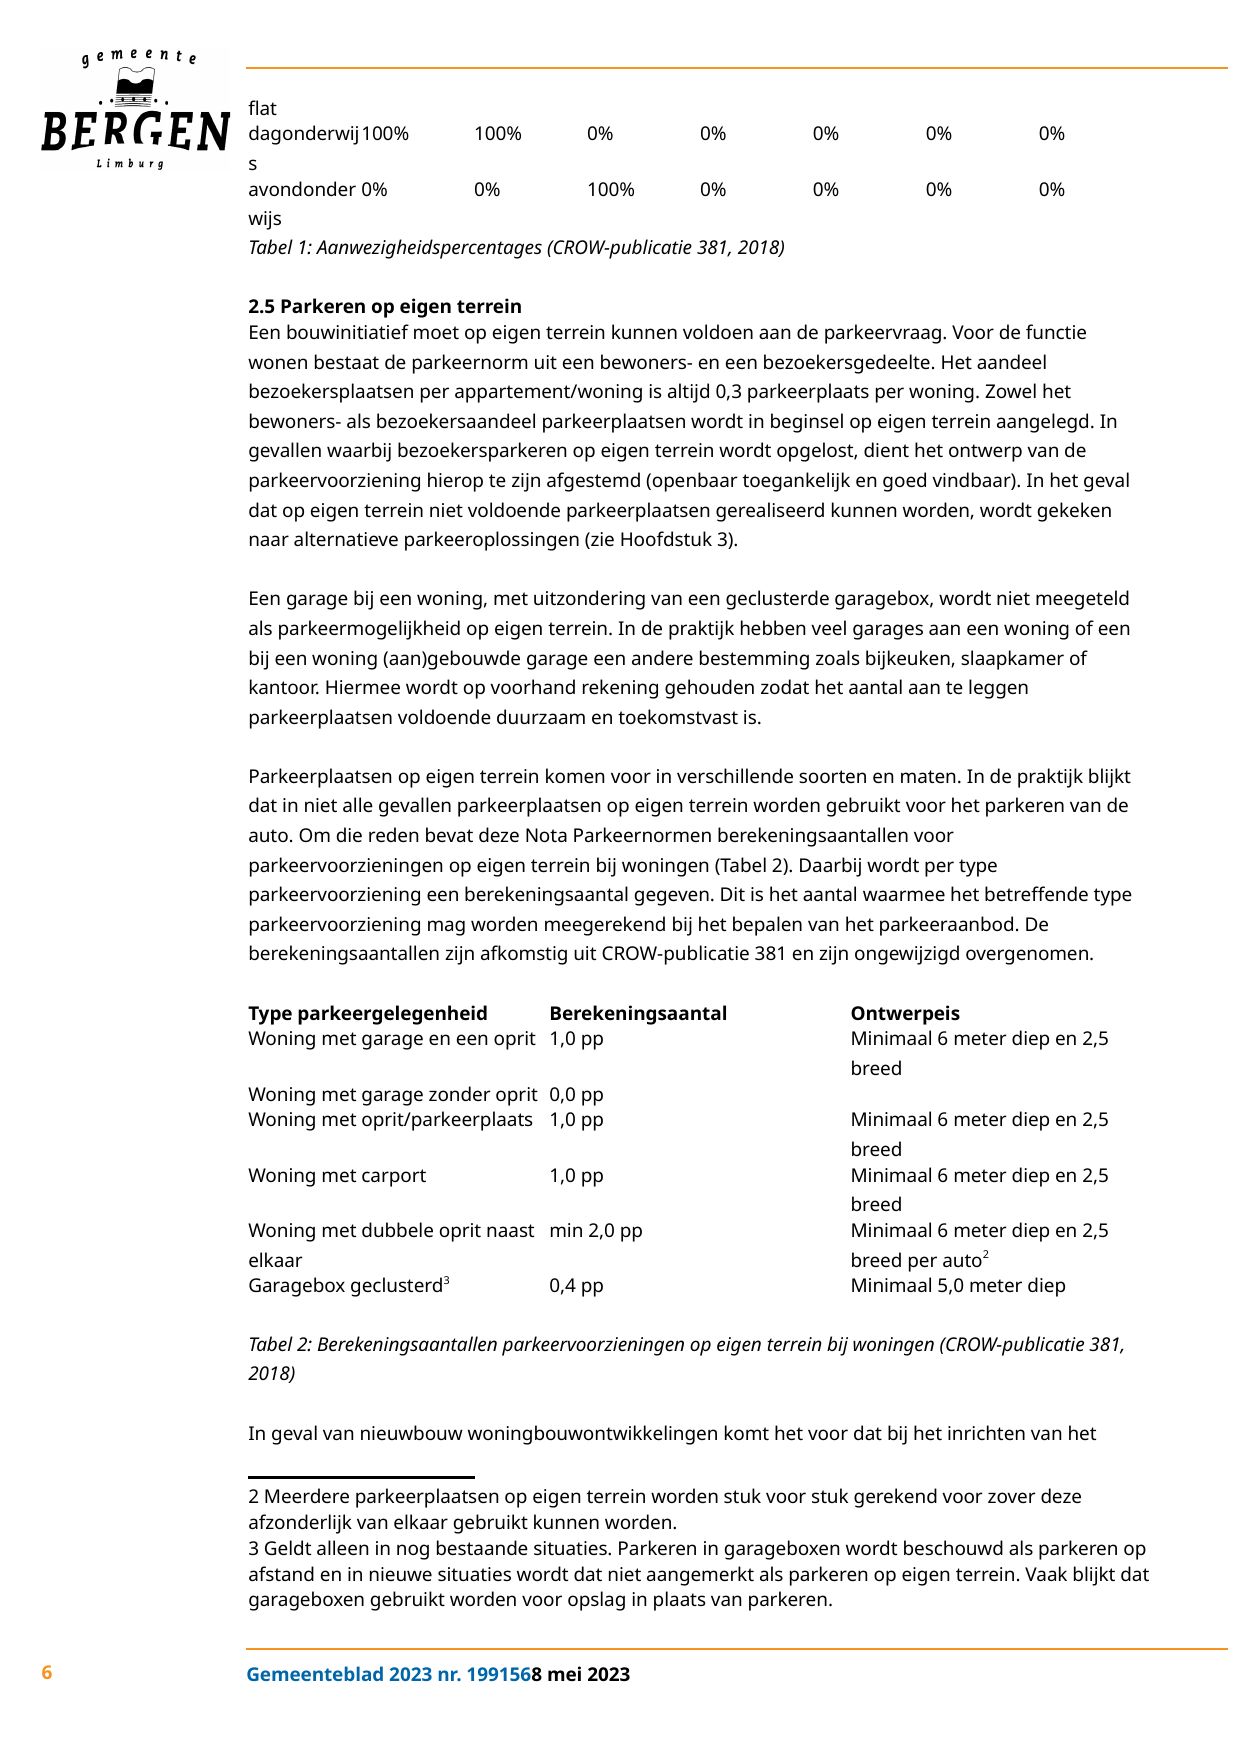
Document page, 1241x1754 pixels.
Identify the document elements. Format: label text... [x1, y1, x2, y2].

table_cell 0,4 pp [549, 1273, 850, 1298]
text Een bouwinitiatief moet op eigen terrein kunnen voldoen aan de parkeervraag. Voor de functie wonen bestaat de parkeernorm uit een bewoners- en een bezoekersgedeelte. Het aandeel bezoekersplaatsen per appartement/woning is altijd 0,3 parkeerplaats per woning. Zowel het bewoners- als bezoekersaandeel parkeerplaatsen wordt in beginsel op eigen terrein aangelegd. In gevallen waarbij bezoekersparkeren op eigen terrein wordt opgelost, dient het ontwerp van de parkeervoorziening hierop te zijn afgestemd (openbaar toegankelijk en goed vindbaar). In het geval dat op eigen terrein niet voldoende parkeerplaatsen gerealiseerd kunnen worden, wordt gekeken naar alternatieve parkeeroplossingen (zie Hoofdstuk 3). [248, 319, 1152, 552]
table_cell [587, 95, 700, 121]
table_cell Minimaal 6 meter diep en 2,5 breed [850, 1162, 1152, 1217]
table_cell 0% [926, 176, 1038, 231]
table_cell 0% [587, 121, 700, 176]
table_cell 100% [361, 121, 474, 176]
table_cell [850, 1081, 1152, 1107]
table_cell avondonderwijs [248, 176, 361, 231]
table_cell 0% [700, 121, 813, 176]
table_cell Woning met dubbele oprit naast elkaar [248, 1217, 549, 1272]
table_cell 0% [1039, 121, 1152, 176]
table_cell [813, 95, 926, 121]
table_cell 0% [700, 176, 813, 231]
text Een garage bij een woning, met uitzondering van een geclusterde garagebox, wordt niet meegeteld als parkeermogelijkheid op eigen terrein. In de praktijk hebben veel garages aan een woning of een bij een woning (aan)gebouwde garage een andere bestemming zoals bijkeuken, slaapkamer of kantoor. Hiermee wordt op voorhand rekening gehouden zodat het aantal aan te leggen parkeerplaatsen voldoende duurzaam en toekomstvast is. [248, 586, 1152, 729]
table_cell [700, 95, 813, 121]
table_cell 0% [361, 176, 474, 231]
text Parkeerplaatsen op eigen terrein komen voor in verschillende soorten en maten. In de praktijk blijkt dat in niet alle gevallen parkeerplaatsen op eigen terrein worden gebruikt voor het parkeren van de auto. Om die reden bevat deze Nota Parkeernormen berekeningsaantallen voor parkeervoorzieningen op eigen terrein bij woningen (Tabel 2). Daarbij wordt per type parkeervoorziening een berekeningsaantal gegeven. Dit is het aantal waarmee het betreffende type parkeervoorziening mag worden meegerekend bij het bepalen van het parkeeraanbod. De berekeningsaantallen zijn afkomstig uit CROW-publicatie 381 en zijn ongewijzigd overgenomen. [248, 763, 1152, 966]
table_header Type parkeergelegenheid [248, 1000, 549, 1026]
table_cell Minimaal 6 meter diep en 2,5 breed [850, 1026, 1152, 1081]
text Tabel 1: Aanwezigheidspercentages (CROW-publicatie 381, 2018) [248, 234, 1152, 260]
table_cell Minimaal 5,0 meter diep [850, 1273, 1152, 1298]
table_cell [926, 95, 1038, 121]
text Tabel 2: Berekeningsaantallen parkeervoorzieningen op eigen terrein bij woningen (CROW-publicatie 381, 2018) [248, 1331, 1152, 1386]
table_cell Minimaal 6 meter diep en 2,5 breed [850, 1107, 1152, 1162]
table_cell [361, 95, 474, 121]
table_cell 0% [813, 176, 926, 231]
table_cell 100% [587, 176, 700, 231]
table_cell [1039, 95, 1152, 121]
table_cell 100% [474, 121, 587, 176]
table_cell Minimaal 6 meter diep en 2,5 breed per auto [850, 1217, 1152, 1272]
table_cell 1,0 pp [549, 1162, 850, 1217]
table_cell dagonderwijs [248, 121, 361, 176]
table_cell min 2,0 pp [549, 1217, 850, 1272]
table_cell 0% [926, 121, 1038, 176]
text 2.5 Parkeren op eigen terrein [248, 293, 1152, 319]
table_cell Woning met garage zonder oprit [248, 1081, 549, 1107]
table_cell 0,0 pp [549, 1081, 850, 1107]
table_cell Woning met carport [248, 1162, 549, 1217]
table_cell Garagebox geclusterd [248, 1273, 549, 1298]
table_cell 1,0 pp [549, 1026, 850, 1081]
table_header Ontwerpeis [850, 1000, 1152, 1026]
picture [41, 47, 231, 172]
table_cell [474, 95, 587, 121]
table_cell 1,0 pp [549, 1107, 850, 1162]
table_cell Woning met garage en een oprit [248, 1026, 549, 1081]
table_cell flat [248, 95, 361, 121]
table_cell Woning met oprit/parkeerplaats [248, 1107, 549, 1162]
table_cell 0% [1039, 176, 1152, 231]
table_header Berekeningsaantal [549, 1000, 850, 1026]
text In geval van nieuwbouw woningbouwontwikkelingen komt het voor dat bij het inrichten van het [248, 1420, 1152, 1446]
table_cell 0% [813, 121, 926, 176]
table_cell 0% [474, 176, 587, 231]
